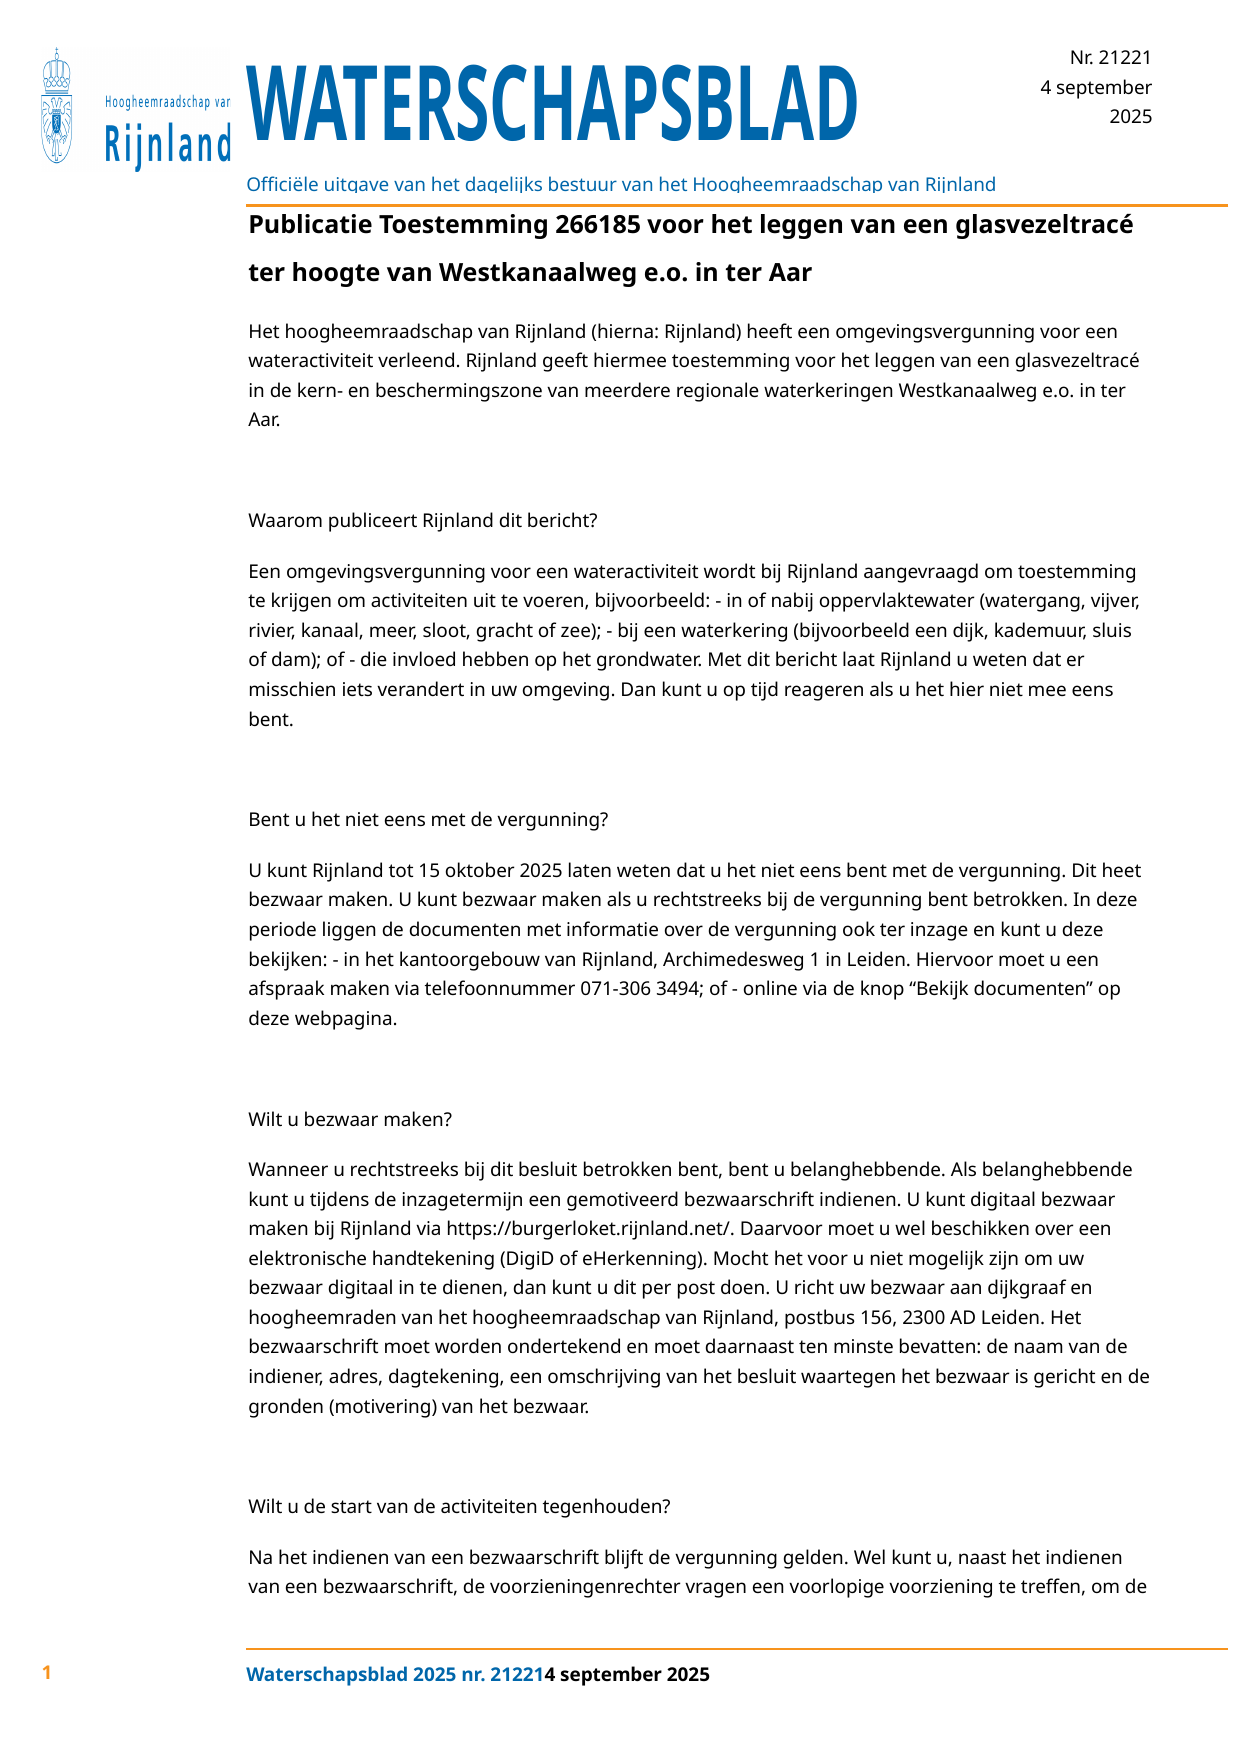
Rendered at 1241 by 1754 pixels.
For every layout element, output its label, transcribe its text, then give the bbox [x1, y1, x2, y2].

text Publicatie Toestemming 266185 voor het leggen van een glasvezeltracé ter hoogte van Westkanaalweg e.o. in ter Aar [248, 207, 1152, 288]
text Na het indienen van een bezwaarschrift blijft de vergunning gelden. Wel kunt u, naast het indienen van een bezwaarschrift, de voorzieningenrechter vragen een voorlopige voorziening te treffen, om de [248, 1544, 1152, 1599]
text Waarom publiceert Rijnland dit bericht? [248, 507, 1152, 533]
text Wilt u bezwaar maken? [248, 1106, 1152, 1132]
text Bent u het niet eens met de vergunning? [248, 807, 1152, 832]
text U kunt Rijnland tot 15 oktober 2025 laten weten dat u het niet eens bent met de vergunning. Dit heet bezwaar maken. U kunt bezwaar maken als u rechtstreeks bij de vergunning bent betrokken. In deze periode liggen de documenten met informatie over de vergunning ook ter inzage en kunt u deze bekijken: - in het kantoorgebouw van Rijnland, Archimedesweg 1 in Leiden. Hiervoor moet u een afspraak maken via telefoonnummer 071-306 3494; of - online via de knop “Bekijk documenten” op deze webpagina. [248, 857, 1152, 1031]
text Een omgevingsvergunning voor een wateractiviteit wordt bij Rijnland aangevraagd om toestemming te krijgen om activiteiten uit te voeren, bijvoorbeeld: - in of nabij oppervlaktewater (watergang, vijver, rivier, kanaal, meer, sloot, gracht of zee); - bij een waterkering (bijvoorbeeld een dijk, kademuur, sluis of dam); of - die invloed hebben op het grondwater. Met dit bericht laat Rijnland u weten dat er misschien iets verandert in uw omgeving. Dan kunt u op tijd reageren als u het hier niet mee eens bent. [248, 558, 1152, 732]
picture [41, 47, 231, 172]
text Wanneer u rechtstreeks bij dit besluit betrokken bent, bent u belanghebbende. Als belanghebbende kunt u tijdens de inzagetermijn een gemotiveerd bezwaarschrift indienen. U kunt digitaal bezwaar maken bij Rijnland via https://burgerloket.rijnland.net/. Daarvoor moet u wel beschikken over een elektronische handtekening (DigiD of eHerkenning). Mocht het voor u niet mogelijk zijn om uw bezwaar digitaal in te dienen, dan kunt u dit per post doen. U richt uw bezwaar aan dijkgraaf en hoogheemraden van het hoogheemraadschap van Rijnland, postbus 156, 2300 AD Leiden. Het bezwaarschrift moet worden ondertekend en moet daarnaast ten minste bevatten: de naam van de indiener, adres, dagtekening, een omschrijving van het besluit waartegen het bezwaar is gericht en de gronden (motivering) van het bezwaar. [248, 1156, 1152, 1419]
text Wilt u de start van de activiteiten tegenhouden? [248, 1494, 1152, 1519]
text Het hoogheemraadschap van Rijnland (hierna: Rijnland) heeft een omgevingsvergunning voor een wateractiviteit verleend. Rijnland geeft hiermee toestemming voor het leggen van een glasvezeltracé in de kern- en beschermingszone van meerdere regionale waterkeringen Westkanaalweg e.o. in ter Aar. [248, 318, 1152, 432]
